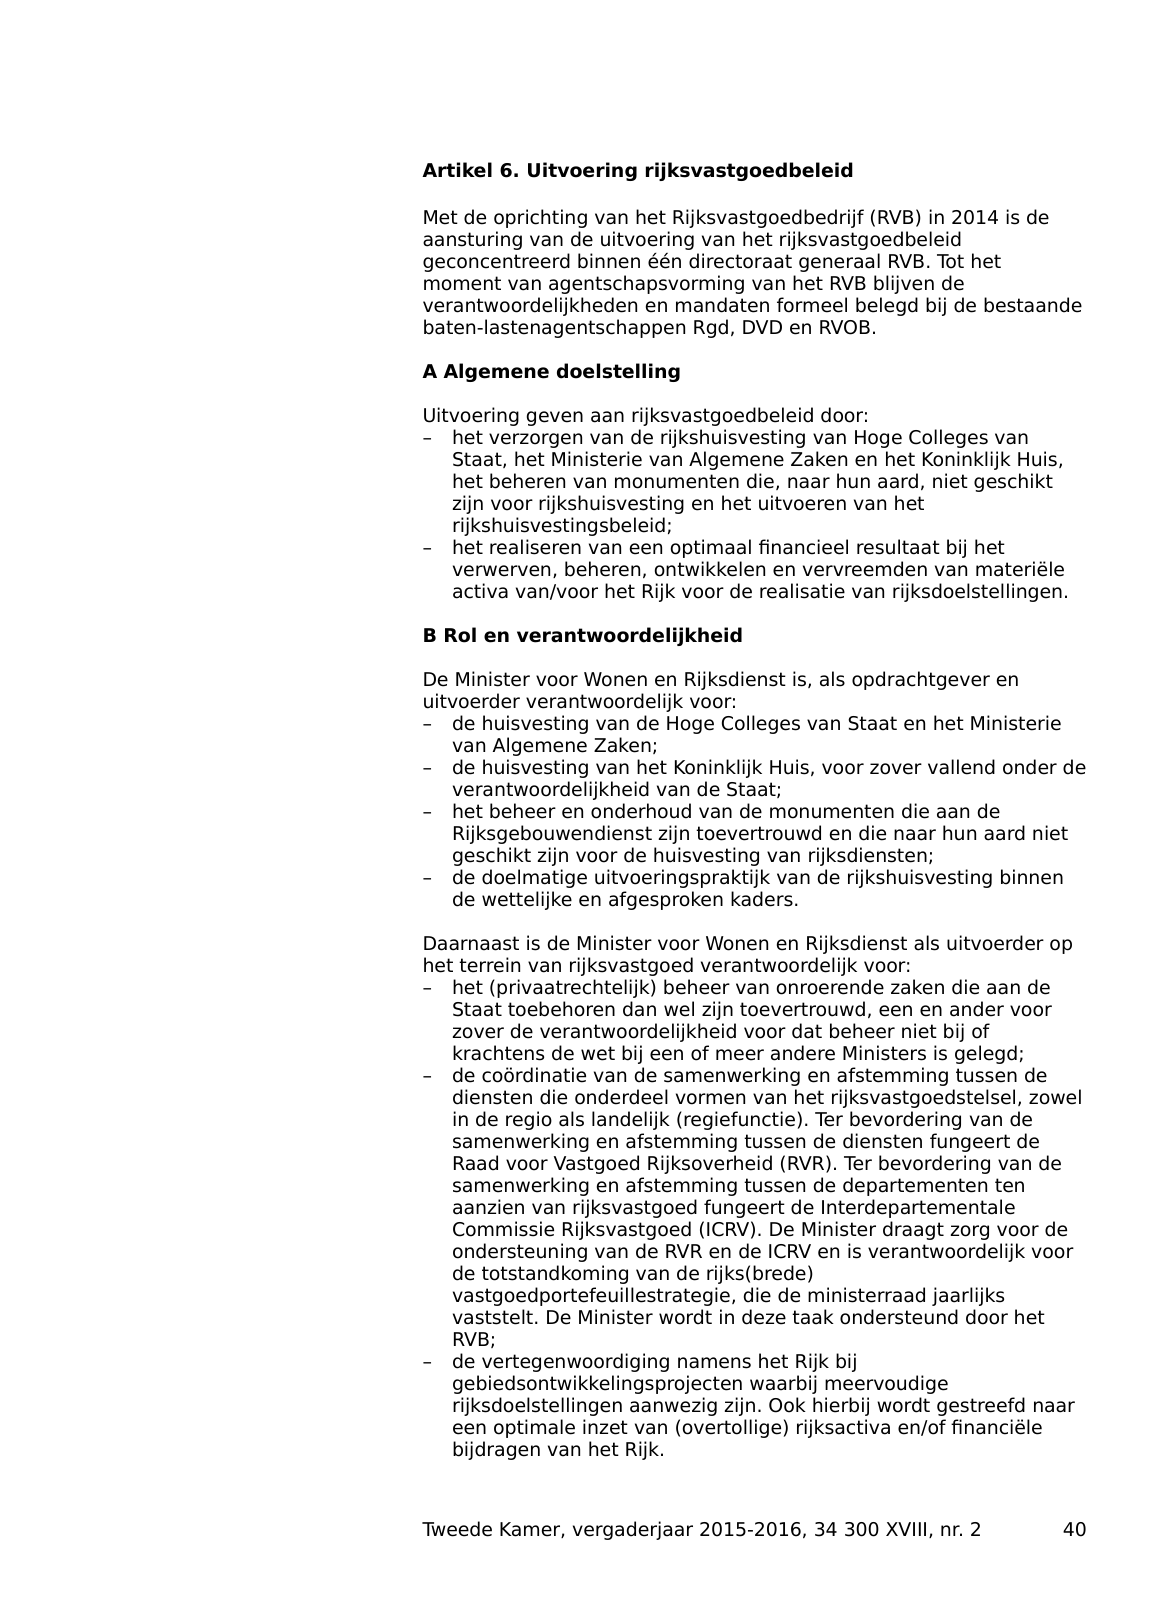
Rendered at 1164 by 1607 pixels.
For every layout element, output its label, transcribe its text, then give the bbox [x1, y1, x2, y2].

subtitle A Algemene doelstelling [422, 361, 1087, 383]
text – het (privaatrechtelijk) beheer van onroerende zaken die aan de Staat toebehoren dan wel zijn toevertrouwd, een en ander voor zover de verantwoordelijkheid voor dat beheer niet bij of krachtens de wet bij een of meer andere Ministers is gelegd; [422, 977, 1087, 1065]
text – de coördinatie van de samenwerking en afstemming tussen de diensten die onderdeel vormen van het rijksvastgoedstelsel, zowel in de regio als landelijk (regiefunctie). Ter bevordering van de samenwerking en afstemming tussen de diensten fungeert de Raad voor Vastgoed Rijksoverheid (RVR). Ter bevordering van de samenwerking en afstemming tussen de departementen ten aanzien van rijksvastgoed fungeert de Interdepartementale Commissie Rijksvastgoed (ICRV). De Minister draagt zorg voor de ondersteuning van de RVR en de ICRV en is verantwoordelijk voor de totstandkoming van de rijks(brede) vastgoedportefeuillestrategie, die de ministerraad jaarlijks vaststelt. De Minister wordt in deze taak ondersteund door het RVB; [422, 1065, 1087, 1351]
text – het beheer en onderhoud van de monumenten die aan de Rijksgebouwendienst zijn toevertrouwd en die naar hun aard niet geschikt zijn voor de huisvesting van rijksdiensten; [422, 801, 1087, 867]
text De Minister voor Wonen en Rijksdienst is, als opdrachtgever en uitvoerder verantwoordelijk voor: [422, 669, 1087, 713]
text – de huisvesting van de Hoge Colleges van Staat en het Ministerie van Algemene Zaken; [422, 713, 1087, 757]
subtitle B Rol en verantwoordelijkheid [422, 625, 1087, 647]
text – de vertegenwoordiging namens het Rijk bij gebiedsontwikkelingsprojecten waarbij meervoudige rijksdoelstellingen aanwezig zijn. Ook hierbij wordt gestreefd naar een optimale inzet van (overtollige) rijksactiva en/of financiële bijdragen van het Rijk. [422, 1351, 1087, 1461]
text Daarnaast is de Minister voor Wonen en Rijksdienst als uitvoerder op het terrein van rijksvastgoed verantwoordelijk voor: [422, 933, 1087, 977]
subtitle Artikel 6. Uitvoering rijksvastgoedbeleid [422, 160, 1087, 182]
text Uitvoering geven aan rijksvastgoedbeleid door: [422, 405, 1087, 427]
text – de doelmatige uitvoeringspraktijk van de rijkshuisvesting binnen de wettelijke en afgesproken kaders. [422, 867, 1087, 911]
text Met de oprichting van het Rijksvastgoedbedrijf (RVB) in 2014 is de aansturing van de uitvoering van het rijksvastgoedbeleid geconcentreerd binnen één directoraat generaal RVB. Tot het moment van agentschapsvorming van het RVB blijven de verantwoordelijkheden en mandaten formeel belegd bij de bestaande baten-lastenagentschappen Rgd, DVD en RVOB. [422, 207, 1087, 339]
text – de huisvesting van het Koninklijk Huis, voor zover vallend onder de verantwoordelijkheid van de Staat; [422, 757, 1087, 801]
text – het realiseren van een optimaal financieel resultaat bij het verwerven, beheren, ontwikkelen en vervreemden van materiële activa van/voor het Rijk voor de realisatie van rijksdoelstellingen. [422, 537, 1087, 603]
text – het verzorgen van de rijkshuisvesting van Hoge Colleges van Staat, het Ministerie van Algemene Zaken en het Koninklijk Huis, het beheren van monumenten die, naar hun aard, niet geschikt zijn voor rijkshuisvesting en het uitvoeren van het rijkshuisvestingsbeleid; [422, 427, 1087, 537]
